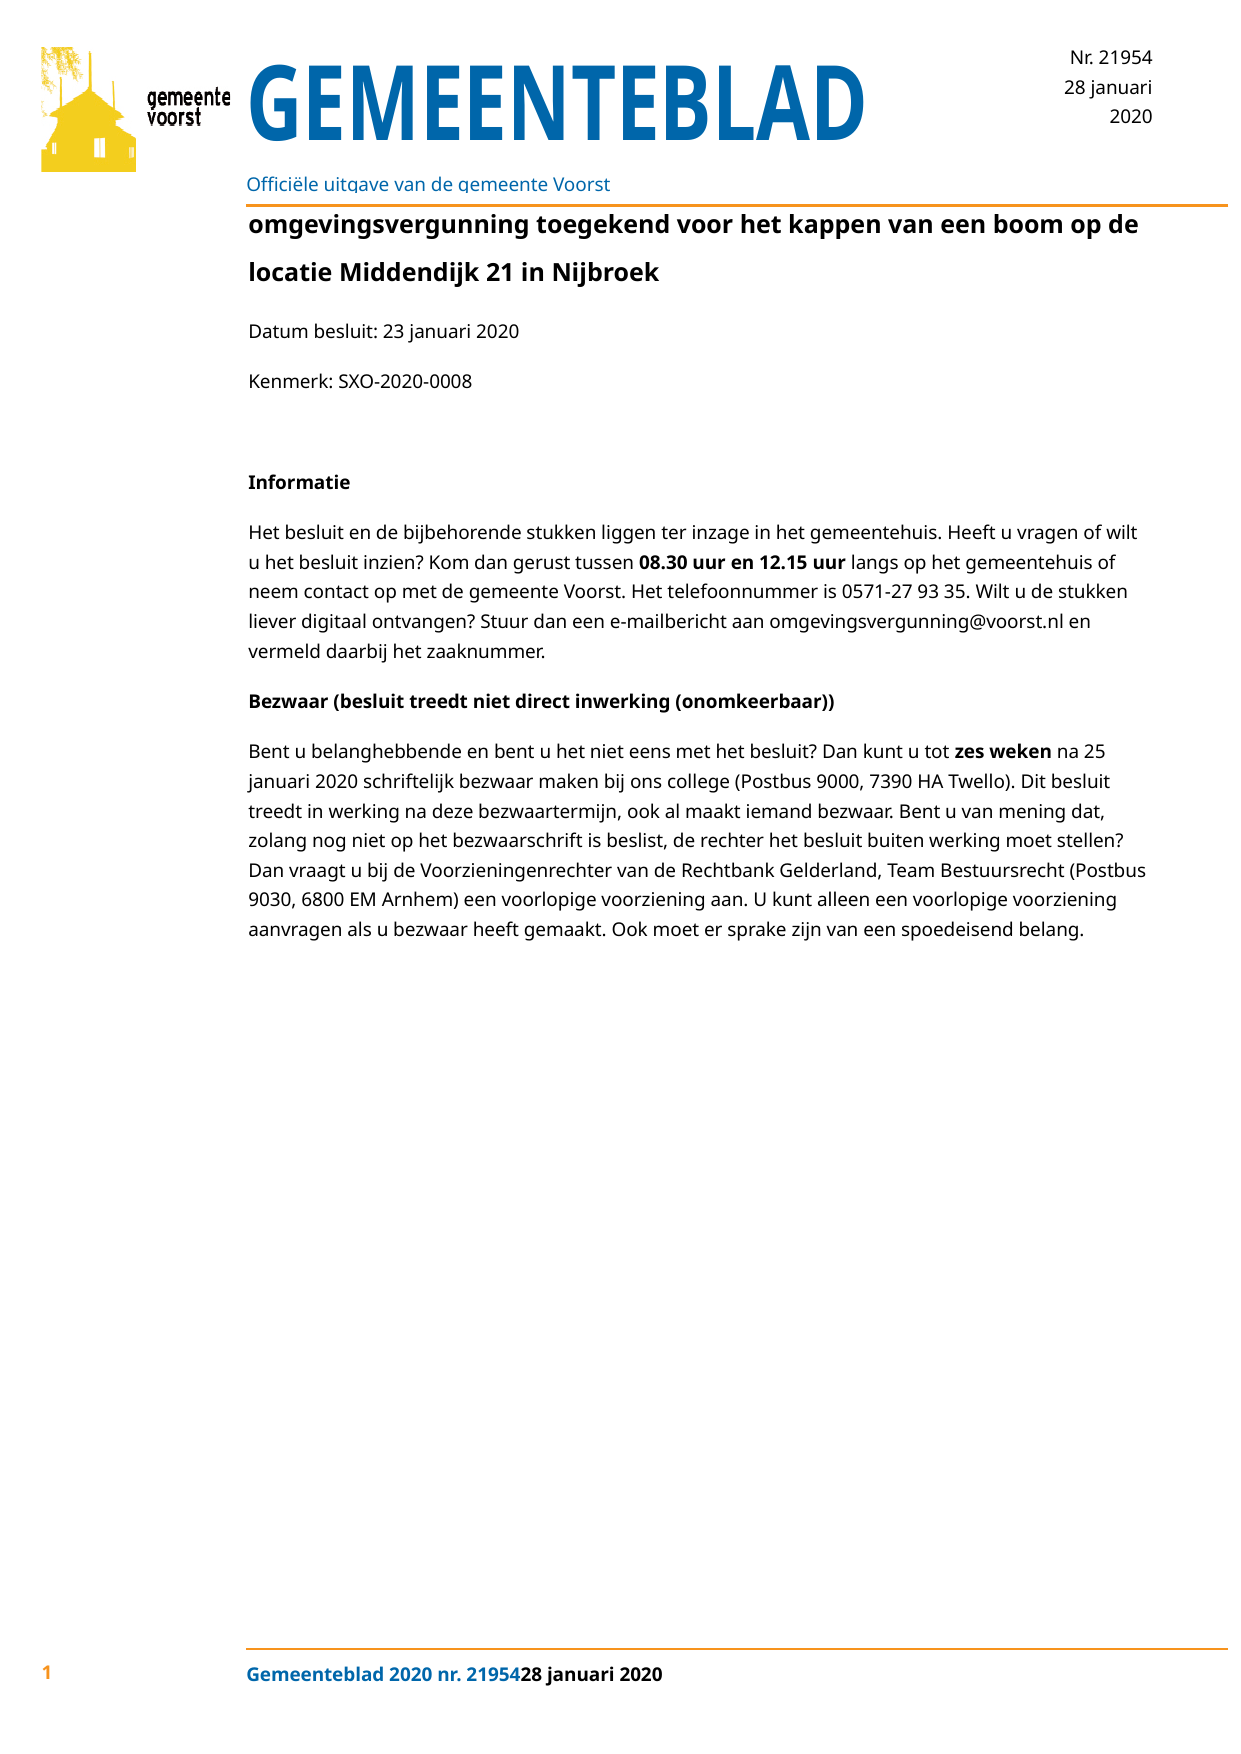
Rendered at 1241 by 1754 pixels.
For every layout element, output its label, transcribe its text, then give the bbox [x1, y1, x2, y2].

text Kenmerk: SXO-2020-0008 [248, 368, 1152, 394]
text omgevingsvergunning toegekend voor het kappen van een boom op de locatie Middendijk 21 in Nijbroek [248, 207, 1152, 288]
picture [41, 47, 231, 172]
text Bent u belanghebbende en bent u het niet eens met het besluit? Dan kunt u tot zes weken na 25 januari 2020 schriftelijk bezwaar maken bij ons college (Postbus 9000, 7390 HA Twello). Dit besluit treedt in werking na deze bezwaartermijn, ook al maakt iemand bezwaar. Bent u van mening dat, zolang nog niet op het bezwaarschrift is beslist, de rechter het besluit buiten werking moet stellen? Dan vraagt u bij de Voorzieningenrechter van de Rechtbank Gelderland, Team Bestuursrecht (Postbus 9030, 6800 EM Arnhem) een voorlopige voorziening aan. U kunt alleen een voorlopige voorziening aanvragen als u bezwaar heeft gemaakt. Ook moet er sprake zijn van een spoedeisend belang. [248, 739, 1152, 942]
text Het besluit en de bijbehorende stukken liggen ter inzage in het gemeentehuis. Heeft u vragen of wilt u het besluit inzien? Kom dan gerust tussen 08.30 uur en 12.15 uur langs op het gemeentehuis of neem contact op met de gemeente Voorst. Het telefoonnummer is 0571-27 93 35. Wilt u de stukken liever digitaal ontvangen? Stuur dan een e-mailbericht aan omgevingsvergunning@voorst.nl en vermeld daarbij het zaaknummer. [248, 519, 1152, 664]
text Datum besluit: 23 januari 2020 [248, 318, 1152, 344]
text Informatie [248, 469, 1152, 495]
text Bezwaar (besluit treedt niet direct inwerking (onomkeerbaar)) [248, 688, 1152, 714]
